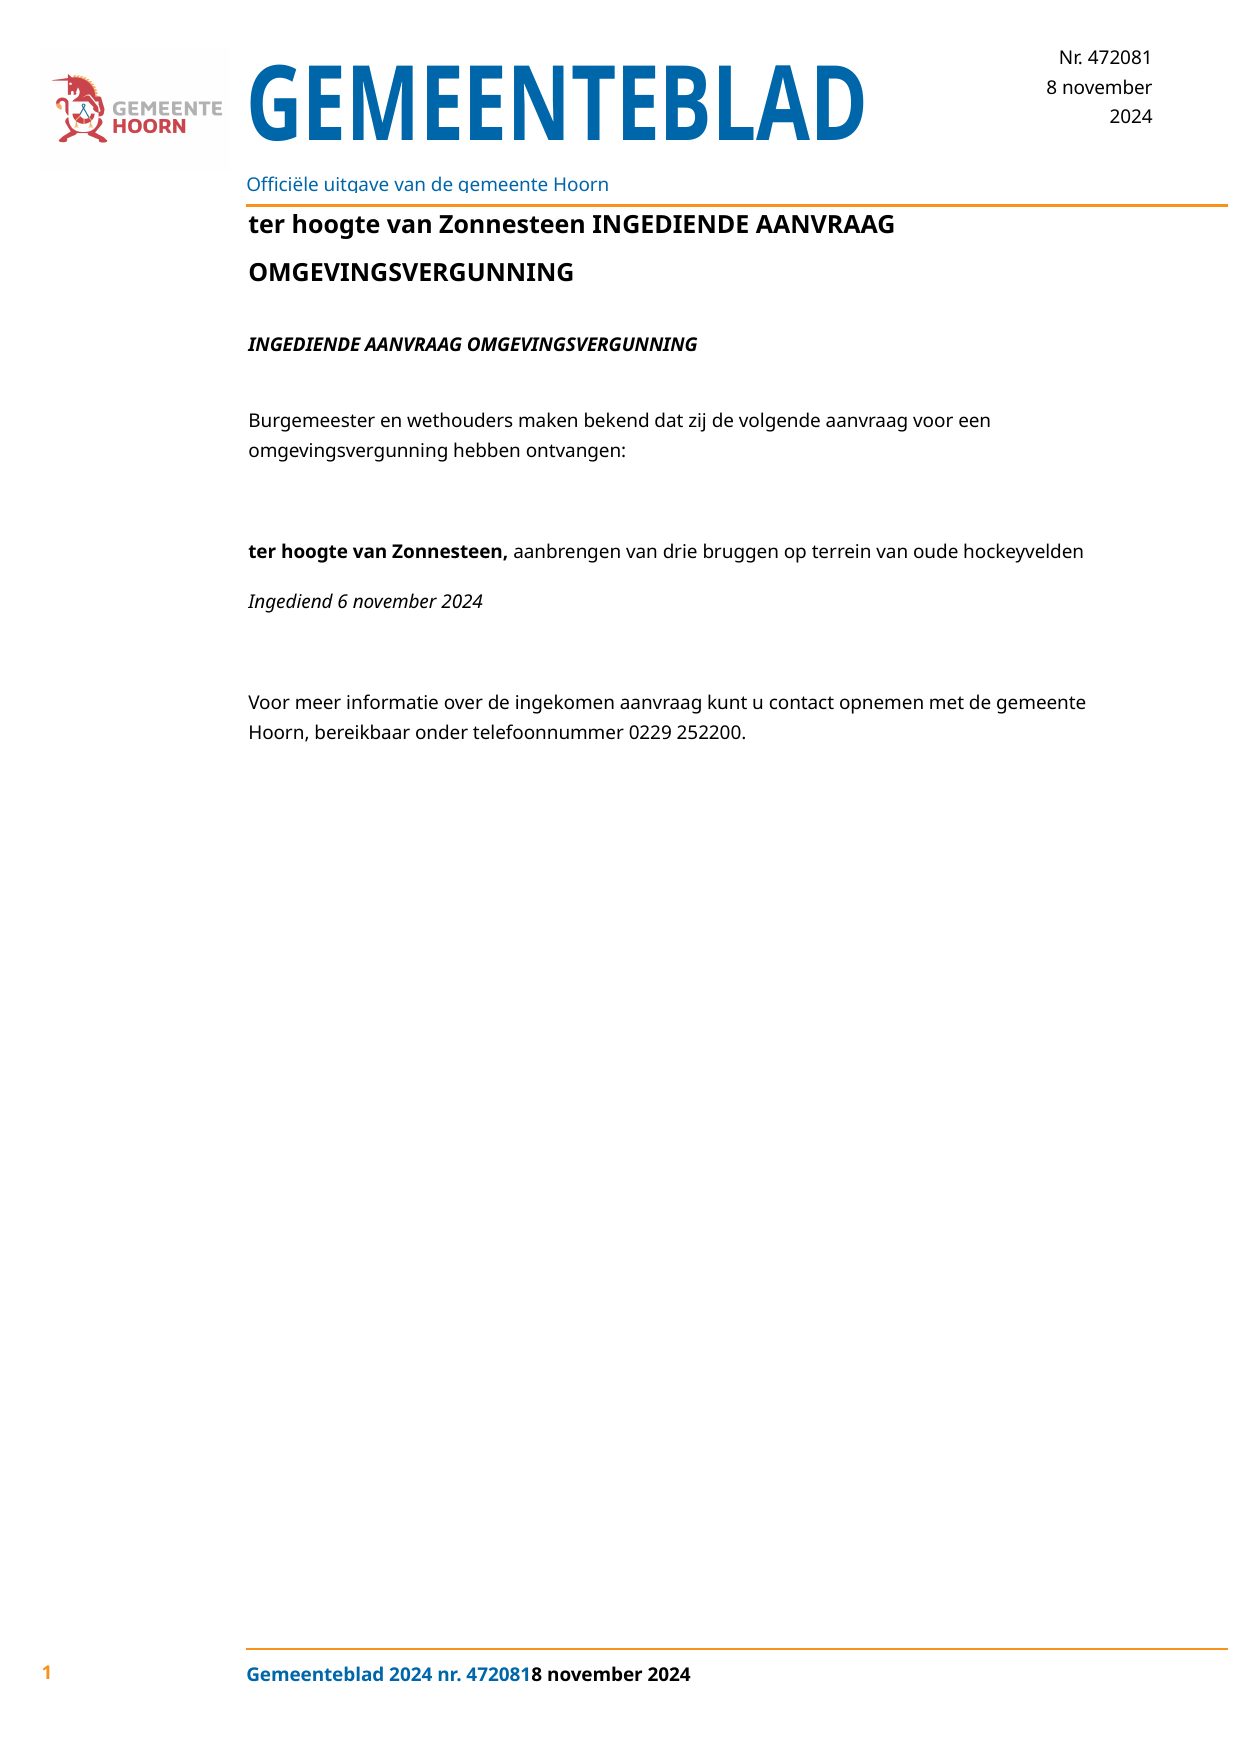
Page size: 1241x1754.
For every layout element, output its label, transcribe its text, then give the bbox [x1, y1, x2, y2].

text INGEDIENDE AANVRAAG OMGEVINGSVERGUNNING [248, 331, 1152, 357]
text ter hoogte van Zonnesteen INGEDIENDE AANVRAAG OMGEVINGSVERGUNNING [248, 207, 1152, 288]
text Voor meer informatie over de ingekomen aanvraag kunt u contact opnemen met de gemeente Hoorn, bereikbaar onder telefoonnummer 0229 252200. [248, 689, 1152, 744]
picture [41, 47, 231, 172]
text ter hoogte van Zonnesteen, aanbrengen van drie bruggen op terrein van oude hockeyvelden [248, 538, 1152, 564]
text Burgemeester en wethouders maken bekend dat zij de volgende aanvraag voor een omgevingsvergunning hebben ontvangen: [248, 408, 1152, 463]
text Ingediend 6 november 2024 [248, 588, 1152, 614]
